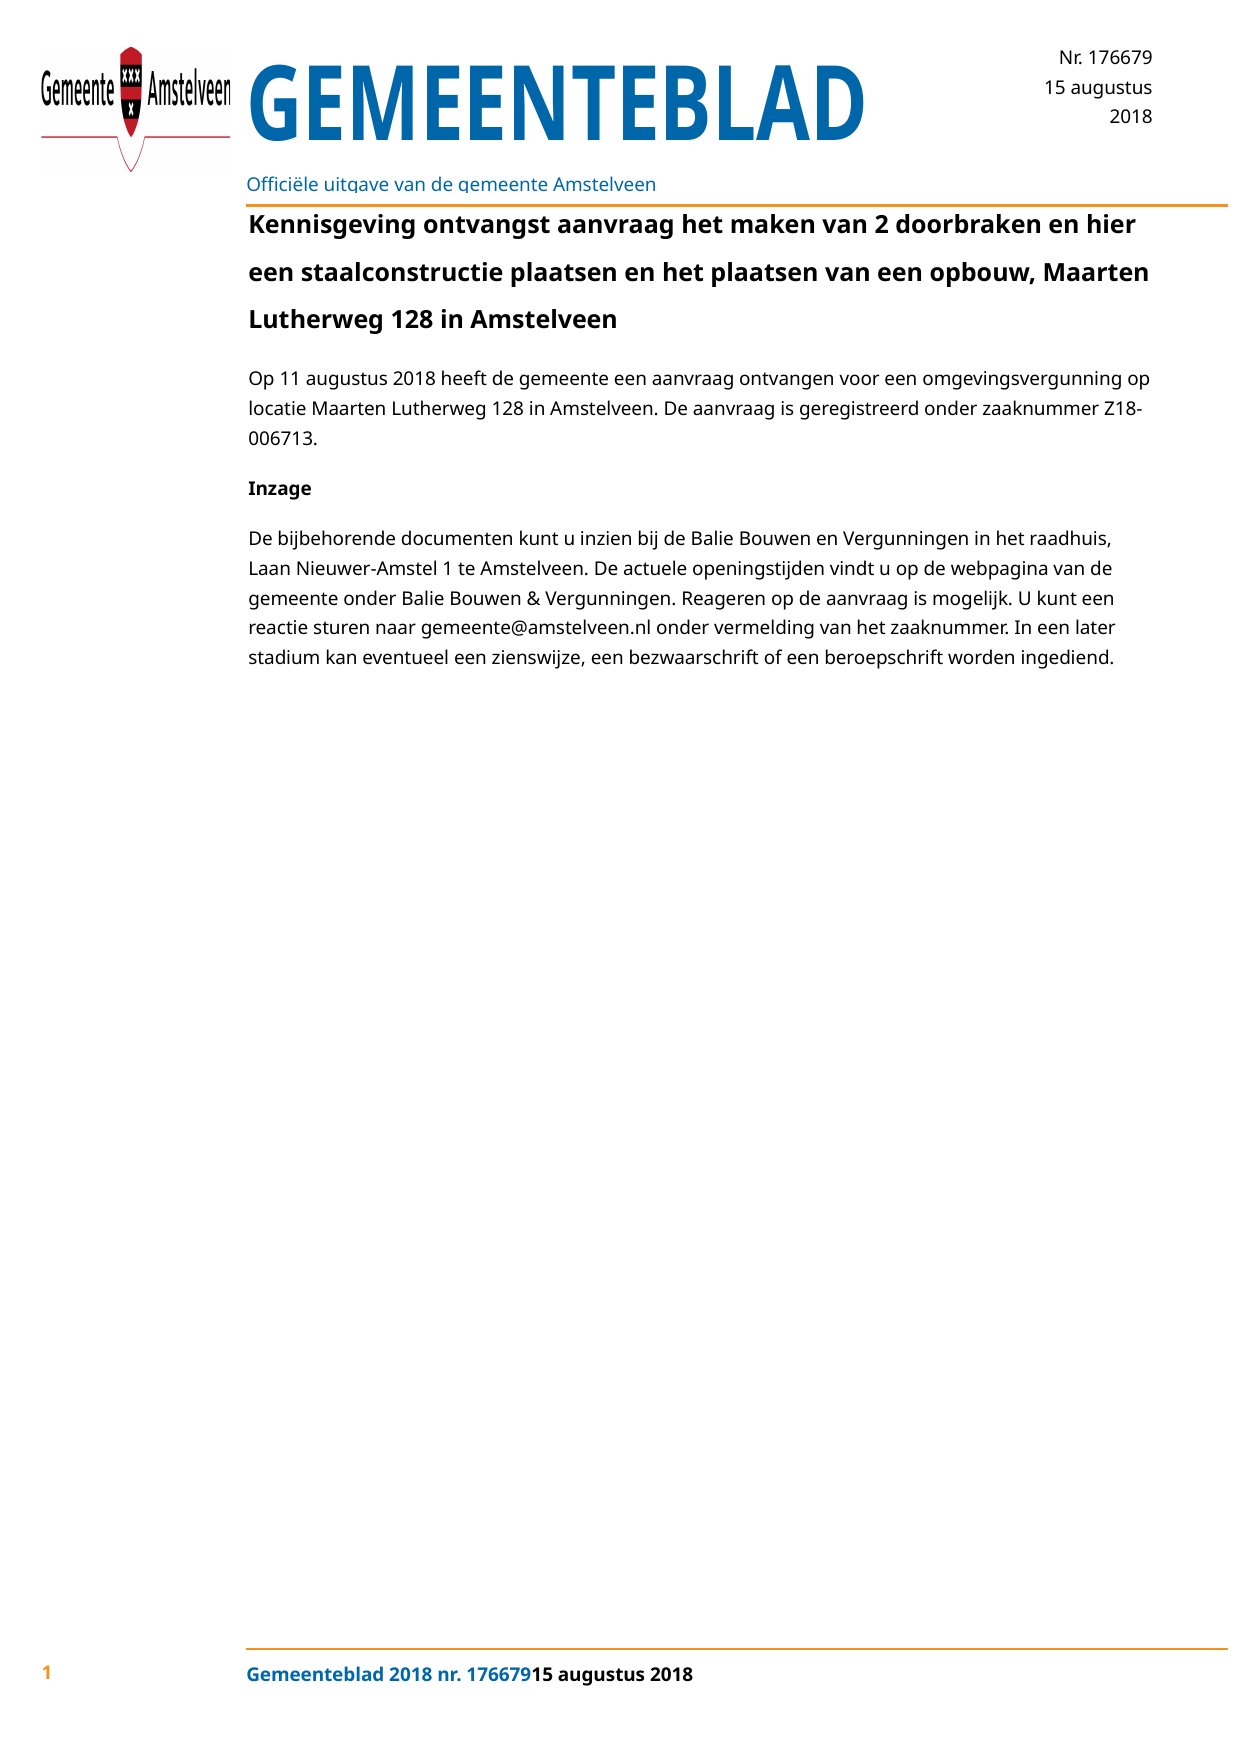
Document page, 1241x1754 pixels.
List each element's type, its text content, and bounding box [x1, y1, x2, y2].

picture [41, 47, 231, 172]
text Op 11 augustus 2018 heeft de gemeente een aanvraag ontvangen voor een omgevingsvergunning op locatie Maarten Lutherweg 128 in Amstelveen. De aanvraag is geregistreerd onder zaaknummer Z18-006713. [248, 366, 1152, 450]
text De bijbehorende documenten kunt u inzien bij de Balie Bouwen en Vergunningen in het raadhuis, Laan Nieuwer-Amstel 1 te Amstelveen. De actuele openingstijden vindt u op de webpagina van de gemeente onder Balie Bouwen & Vergunningen. Reageren op de aanvraag is mogelijk. U kunt een reactie sturen naar gemeente@amstelveen.nl onder vermelding van het zaaknummer. In een later stadium kan eventueel een zienswijze, een bezwaarschrift of een beroepschrift worden ingediend. [248, 526, 1152, 669]
text Kennisgeving ontvangst aanvraag het maken van 2 doorbraken en hier een staalconstructie plaatsen en het plaatsen van een opbouw, Maarten Lutherweg 128 in Amstelveen [248, 207, 1152, 336]
text Inzage [248, 475, 1152, 501]
